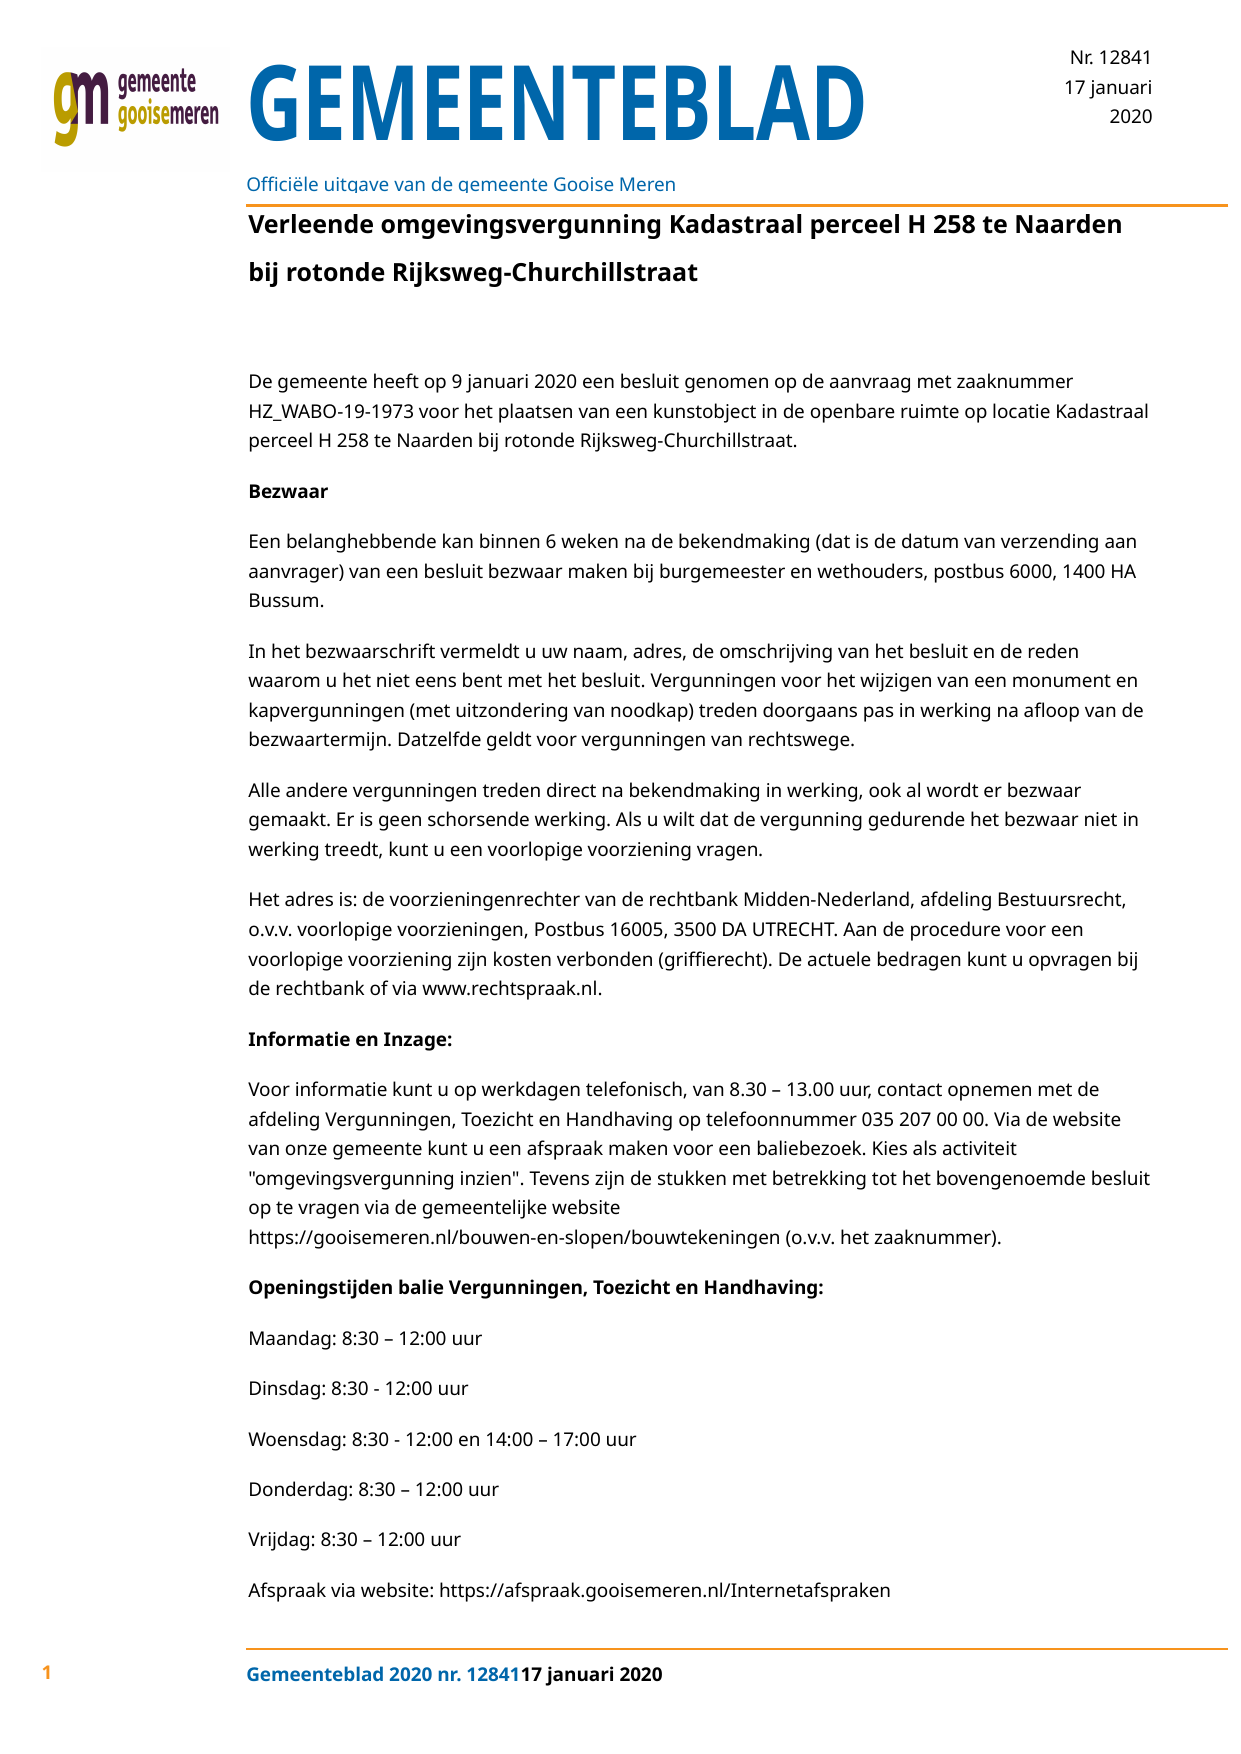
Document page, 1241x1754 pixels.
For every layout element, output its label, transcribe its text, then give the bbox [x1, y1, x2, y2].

text In het bezwaarschrift vermeldt u uw naam, adres, de omschrijving van het besluit en de reden waarom u het niet eens bent met het besluit. Vergunningen voor het wijzigen van een monument en kapvergunningen (met uitzondering van noodkap) treden doorgaans pas in werking na afloop van de bezwaartermijn. Datzelfde geldt voor vergunningen van rechtswege. [248, 638, 1152, 752]
text Donderdag: 8:30 – 12:00 uur [248, 1476, 1152, 1502]
text Afspraak via website: https://afspraak.gooisemeren.nl/Internetafspraken [248, 1577, 1152, 1603]
text Vrijdag: 8:30 – 12:00 uur [248, 1527, 1152, 1552]
text Openingstijden balie Vergunningen, Toezicht en Handhaving: [248, 1274, 1152, 1300]
text Voor informatie kunt u op werkdagen telefonisch, van 8.30 – 13.00 uur, contact opnemen met de afdeling Vergunningen, Toezicht en Handhaving op telefoonnummer 035 207 00 00. Via de website van onze gemeente kunt u een afspraak maken voor een baliebezoek. Kies als activiteit "omgevingsvergunning inzien". Tevens zijn de stukken met betrekking tot het bovengenoemde besluit op te vragen via de gemeentelijke website https://gooisemeren.nl/bouwen-en-slopen/bouwtekeningen (o.v.v. het zaaknummer). [248, 1076, 1152, 1250]
text Bezwaar [248, 478, 1152, 504]
text Informatie en Inzage: [248, 1026, 1152, 1052]
text Dinsdag: 8:30 - 12:00 uur [248, 1375, 1152, 1401]
text Verleende omgevingsvergunning Kadastraal perceel H 258 te Naarden bij rotonde Rijksweg-Churchillstraat [248, 207, 1152, 288]
text Het adres is: de voorzieningenrechter van de rechtbank Midden-Nederland, afdeling Bestuursrecht, o.v.v. voorlopige voorzieningen, Postbus 16005, 3500 DA UTRECHT. Aan de procedure voor een voorlopige voorziening zijn kosten verbonden (griffierecht). De actuele bedragen kunt u opvragen bij de rechtbank of via www.rechtspraak.nl. [248, 887, 1152, 1001]
text Woensdag: 8:30 - 12:00 en 14:00 – 17:00 uur [248, 1426, 1152, 1452]
text Een belanghebbende kan binnen 6 weken na de bekendmaking (dat is de datum van verzending aan aanvrager) van een besluit bezwaar maken bij burgemeester en wethouders, postbus 6000, 1400 HA Bussum. [248, 528, 1152, 613]
picture [41, 47, 231, 172]
text Maandag: 8:30 – 12:00 uur [248, 1325, 1152, 1351]
text Alle andere vergunningen treden direct na bekendmaking in werking, ook al wordt er bezwaar gemaakt. Er is geen schorsende werking. Als u wilt dat de vergunning gedurende het bezwaar niet in werking treedt, kunt u een voorlopige voorziening vragen. [248, 777, 1152, 862]
text De gemeente heeft op 9 januari 2020 een besluit genomen op de aanvraag met zaaknummer HZ_WABO-19-1973 voor het plaatsen van een kunstobject in de openbare ruimte op locatie Kadastraal perceel H 258 te Naarden bij rotonde Rijksweg-Churchillstraat. [248, 368, 1152, 453]
